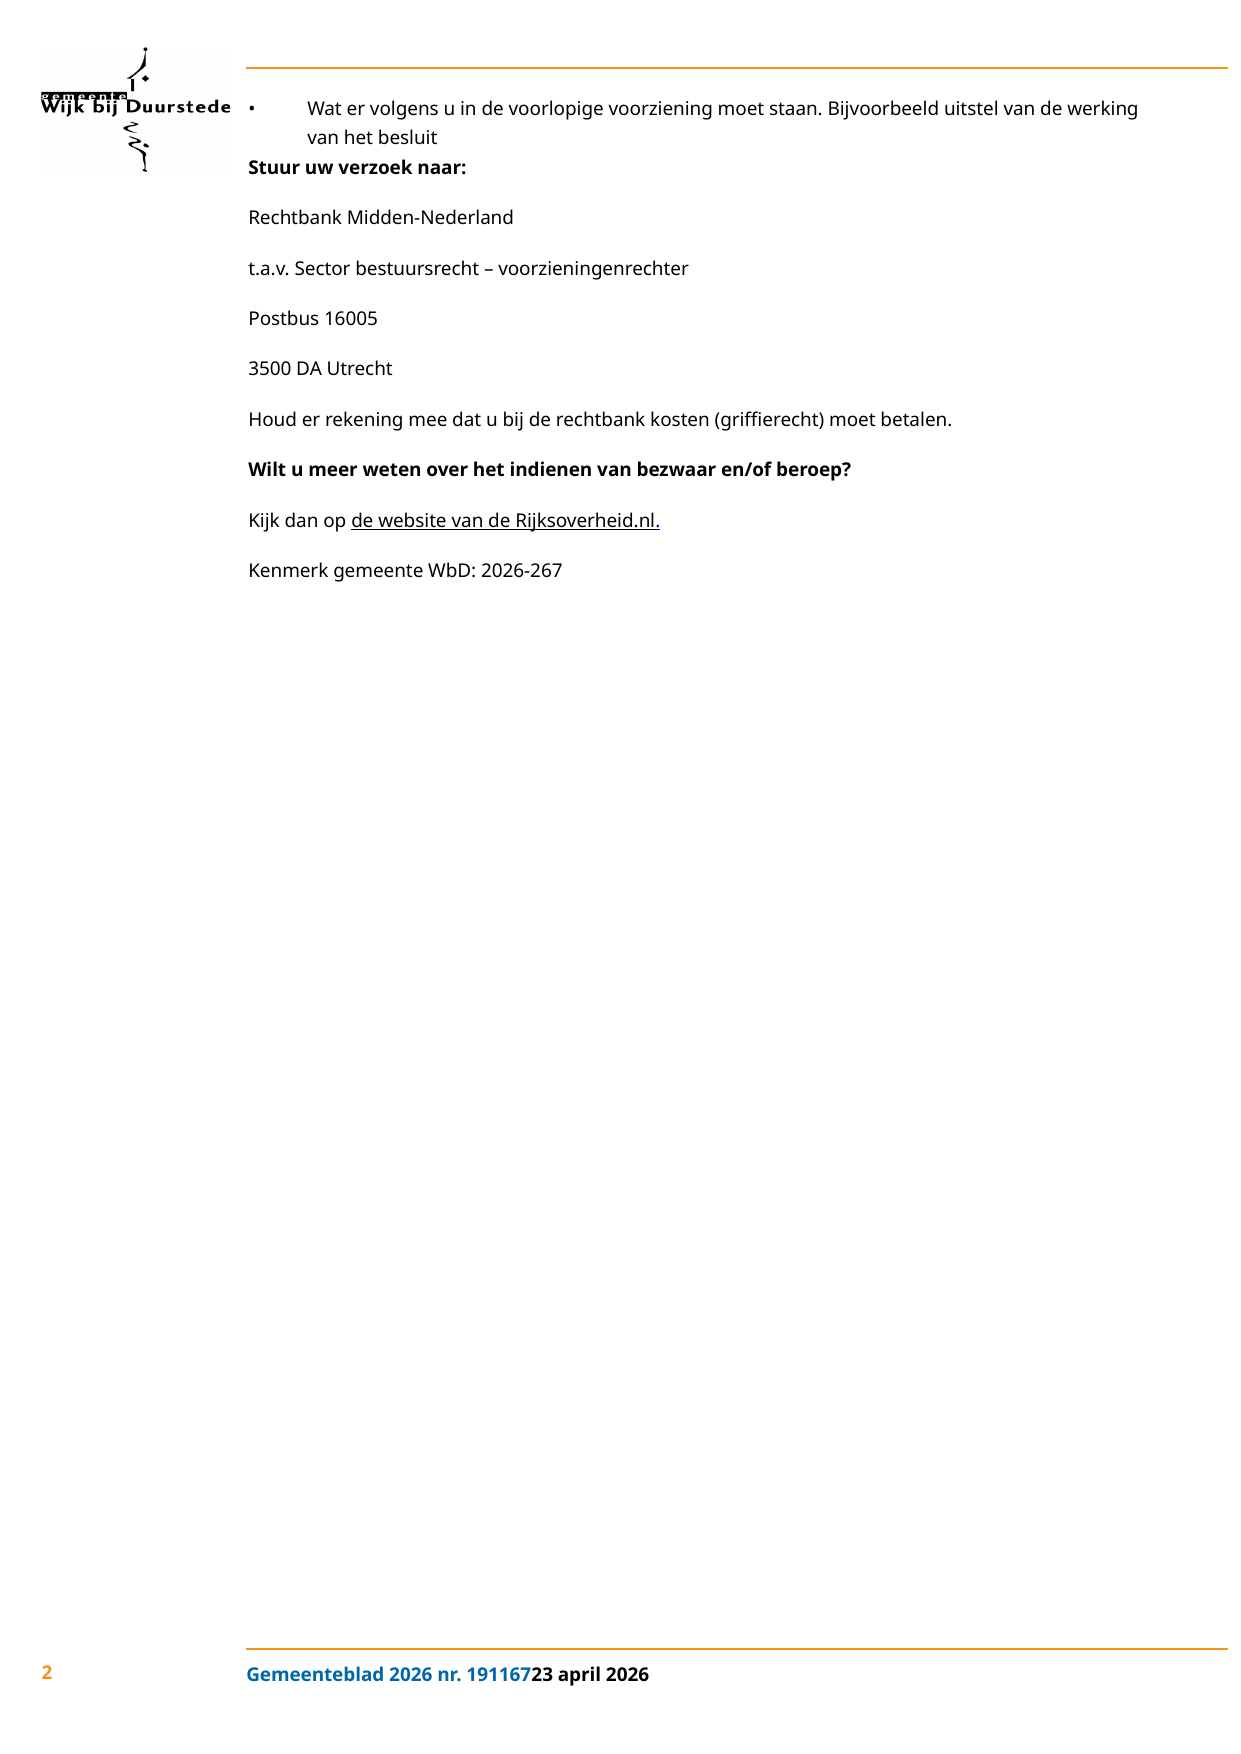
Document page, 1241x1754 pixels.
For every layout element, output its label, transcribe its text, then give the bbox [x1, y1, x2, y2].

text Kenmerk gemeente WbD: 2026-267 [248, 557, 1152, 583]
text Postbus 16005 [248, 305, 1152, 331]
list Wat er volgens u in de voorlopige voorziening moet staan. Bijvoorbeeld uitstel van de werking van het besluit [248, 95, 1152, 150]
text Houd er rekening mee dat u bij de rechtbank kosten (griffierecht) moet betalen. [248, 406, 1152, 432]
text Stuur uw verzoek naar: [248, 154, 1152, 180]
text Kijk dan op de website van de Rijksoverheid.nl. [248, 507, 1152, 533]
text Rechtbank Midden-Nederland [248, 204, 1152, 230]
text 3500 DA Utrecht [248, 356, 1152, 381]
text t.a.v. Sector bestuursrecht – voorzieningenrechter [248, 255, 1152, 281]
picture [41, 47, 231, 172]
text Wilt u meer weten over het indienen van bezwaar en/of beroep? [248, 456, 1152, 482]
